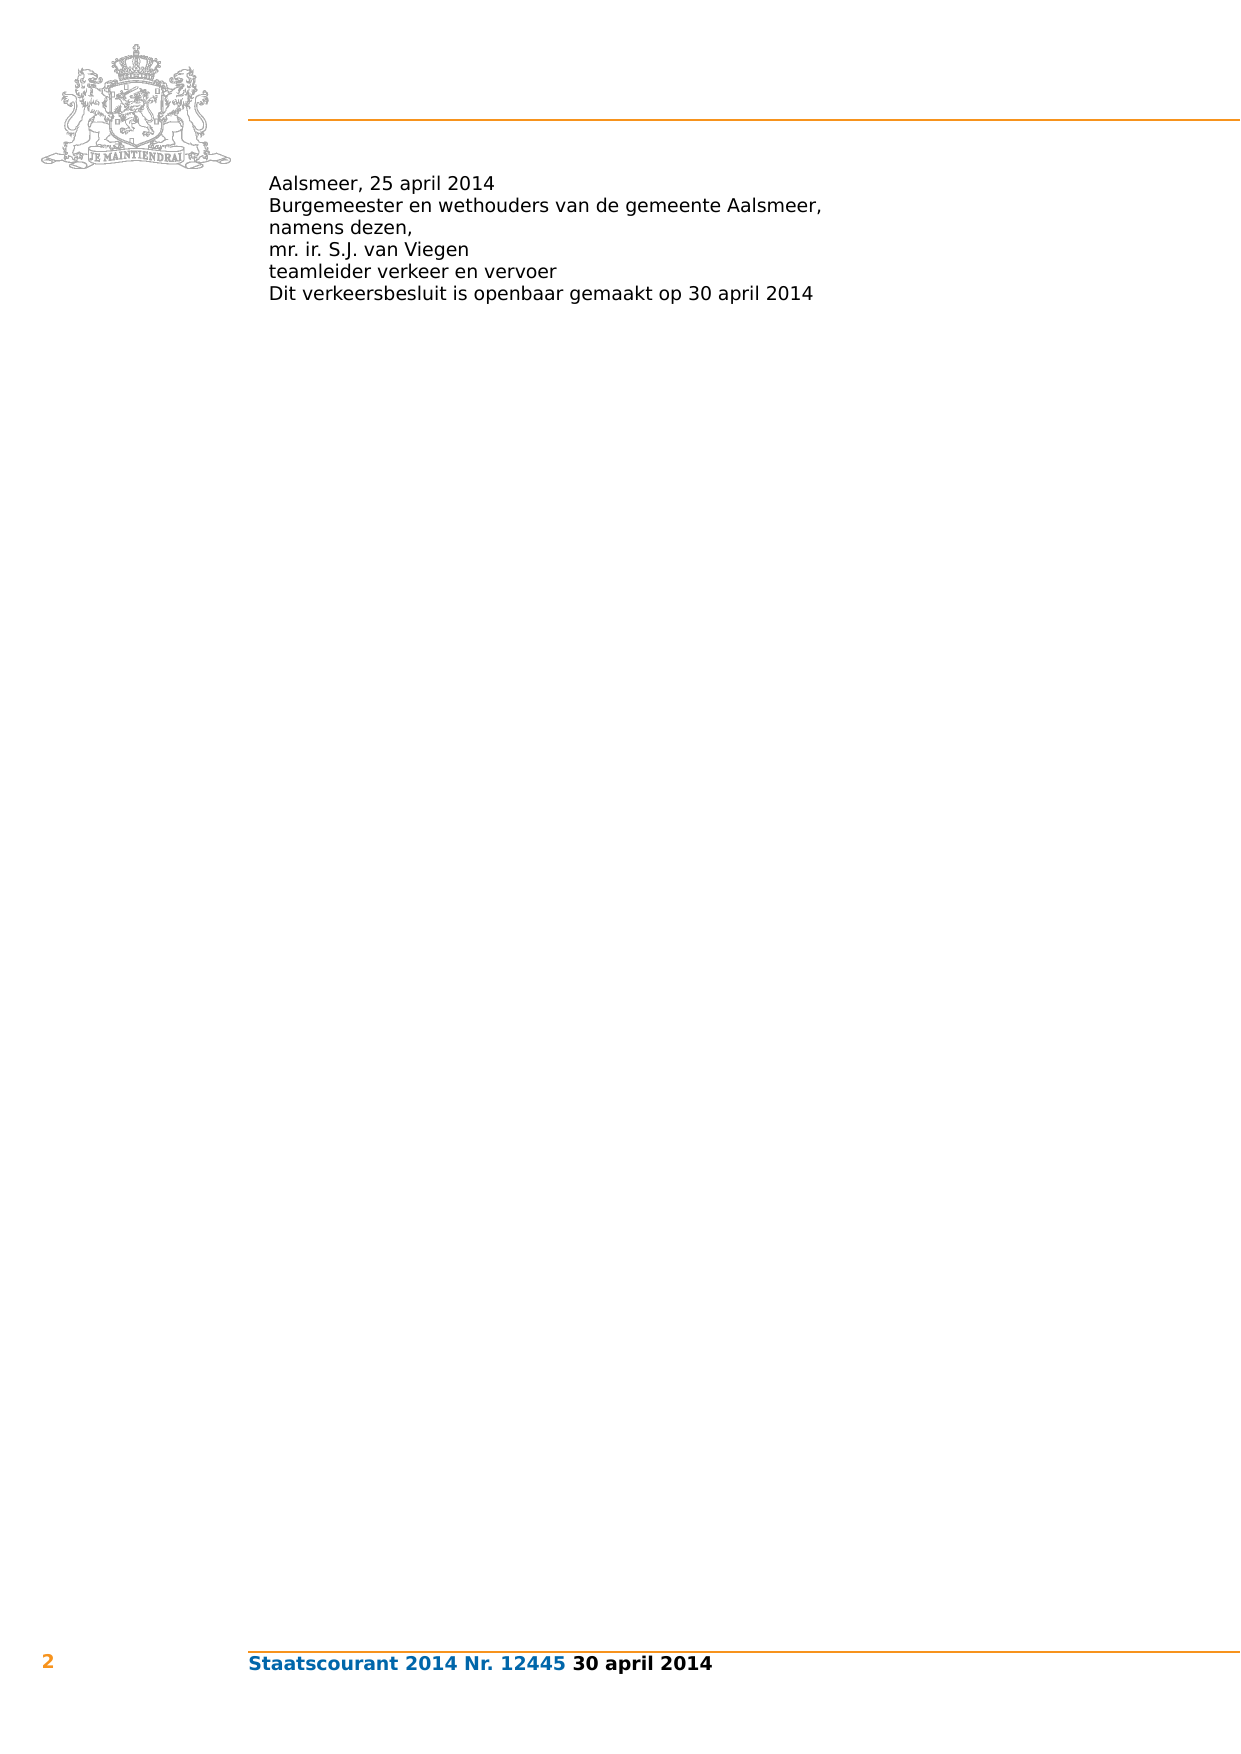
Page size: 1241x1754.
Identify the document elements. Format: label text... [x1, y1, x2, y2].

picture [41, 44, 231, 169]
text Dit verkeersbesluit is openbaar gemaakt op 30 april 2014 [248, 283, 1163, 305]
text teamleider verkeer en vervoer [248, 261, 1163, 283]
text namens dezen, [248, 217, 1163, 239]
text Aalsmeer, 25 april 2014 [248, 173, 1163, 195]
text mr. ir. S.J. van Viegen [248, 239, 1163, 261]
text Burgemeester en wethouders van de gemeente Aalsmeer, [248, 195, 1163, 217]
